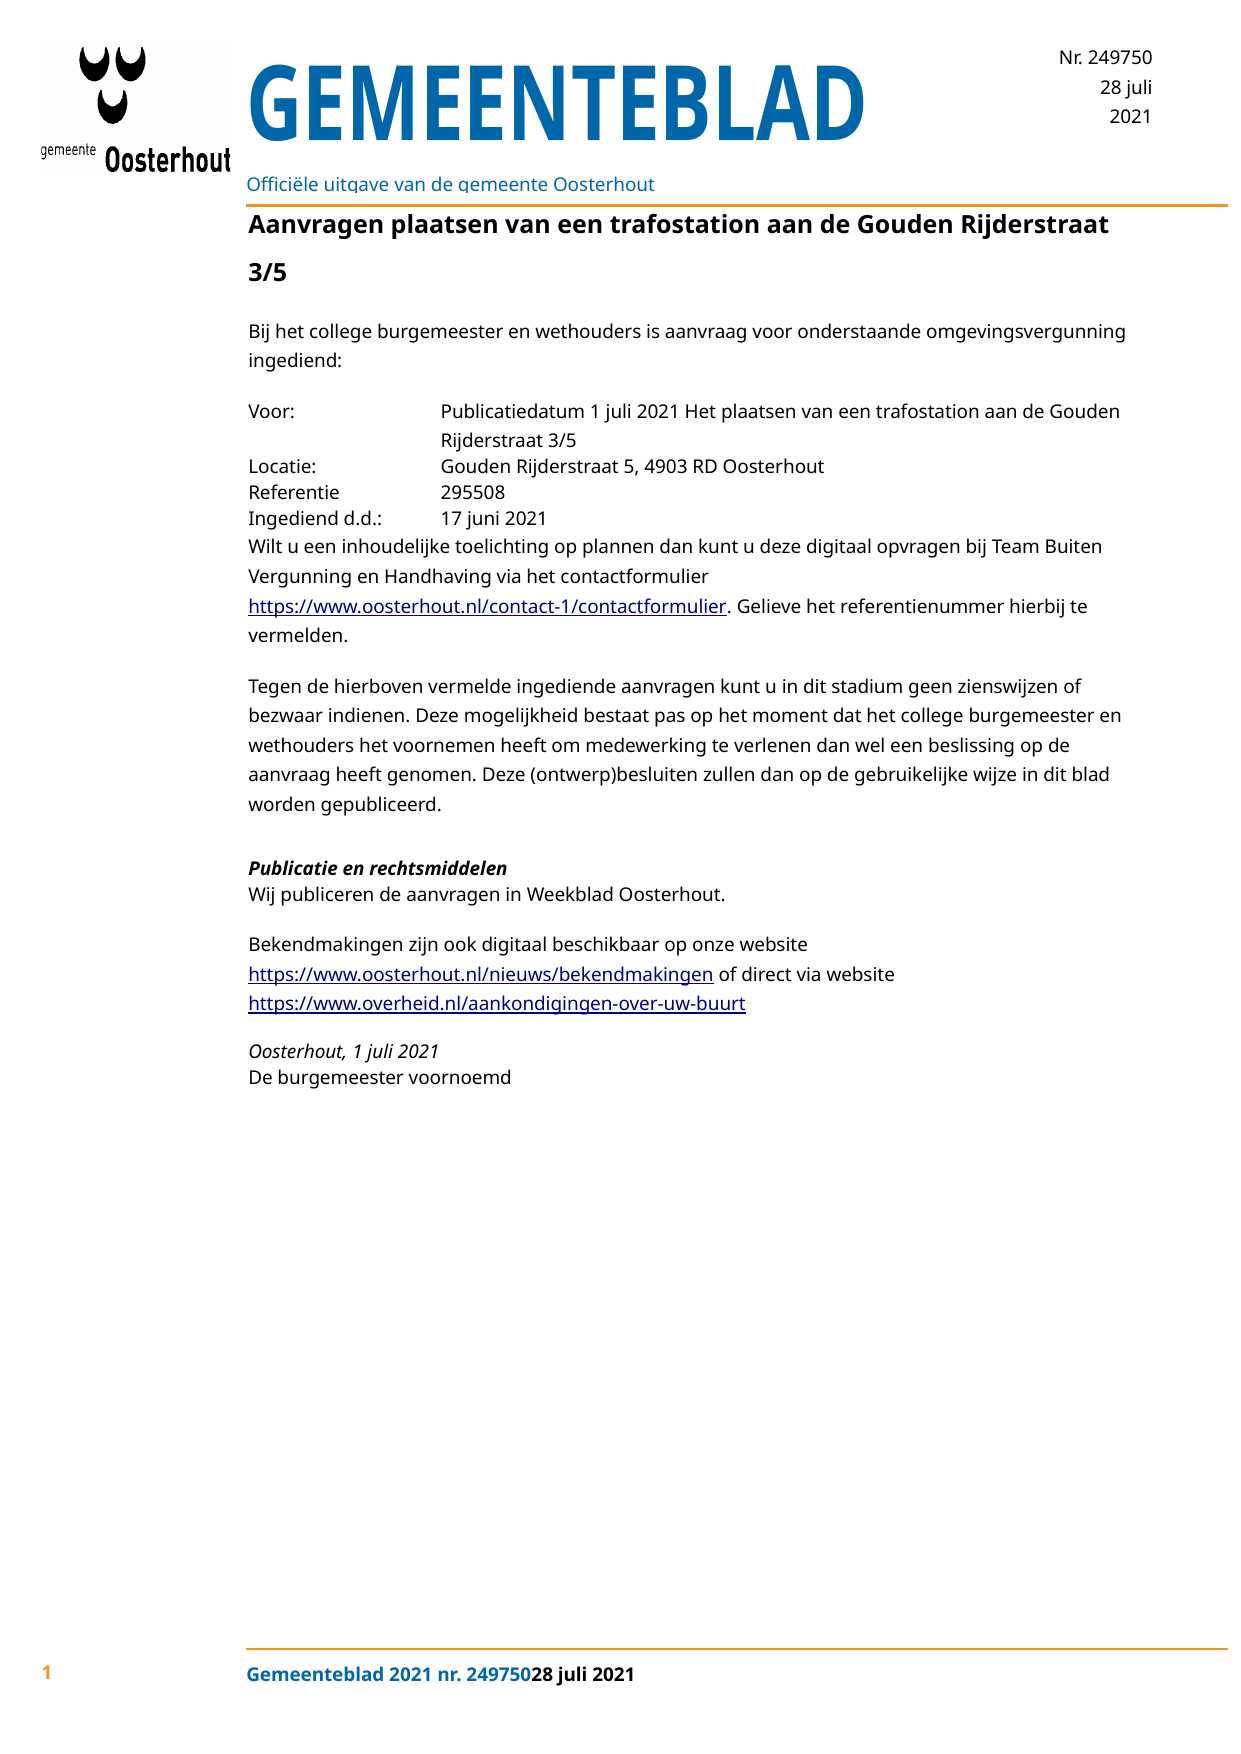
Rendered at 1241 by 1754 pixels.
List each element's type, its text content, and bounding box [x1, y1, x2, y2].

text Bekendmakingen zijn ook digitaal beschikbaar op onze website https://www.oosterhout.nl/nieuws/bekendmakingen of direct via website https://www.overheid.nl/aankondigingen-over-uw-buurt [248, 931, 1152, 1016]
table_cell Ingediend d.d.: [248, 505, 440, 531]
text Wij publiceren de aanvragen in Weekblad Oosterhout. [248, 881, 1152, 907]
table_header Publicatiedatum 1 juli 2021 Het plaatsen van een trafostation aan de Gouden Rijderstraat 3/5 [440, 398, 1152, 453]
text Publicatie en rechtsmiddelen [248, 855, 1152, 881]
table_cell 17 juni 2021 [440, 505, 1152, 531]
text Tegen de hierboven vermelde ingediende aanvragen kunt u in dit stadium geen zienswijzen of bezwaar indienen. Deze mogelijkheid bestaat pas op het moment dat het college burgemeester en wethouders het voornemen heeft om medewerking te verlenen dan wel een beslissing op de aanvraag heeft genomen. Deze (ontwerp)besluiten zullen dan op de gebruikelijke wijze in dit blad worden gepubliceerd. [248, 673, 1152, 817]
text Aanvragen plaatsen van een trafostation aan de Gouden Rijderstraat 3/5 [248, 207, 1152, 288]
table_cell Gouden Rijderstraat 5, 4903 RD Oosterhout [440, 453, 1152, 479]
text Bij het college burgemeester en wethouders is aanvraag voor onderstaande omgevingsvergunning ingediend: [248, 318, 1152, 373]
text Oosterhout, 1 juli 2021 [248, 1038, 1152, 1064]
table_cell 295508 [440, 479, 1152, 505]
table_cell Locatie: [248, 453, 440, 479]
picture [41, 47, 231, 172]
table_header Voor: [248, 398, 440, 453]
text Wilt u een inhoudelijke toelichting op plannen dan kunt u deze digitaal opvragen bij Team Buiten Vergunning en Handhaving via het contactformulier https://www.oosterhout.nl/contact-1/contactformulier. Gelieve het referentienummer hierbij te vermelden. [248, 534, 1152, 648]
text De burgemeester voornoemd [248, 1064, 1152, 1090]
table_cell Referentie [248, 479, 440, 505]
